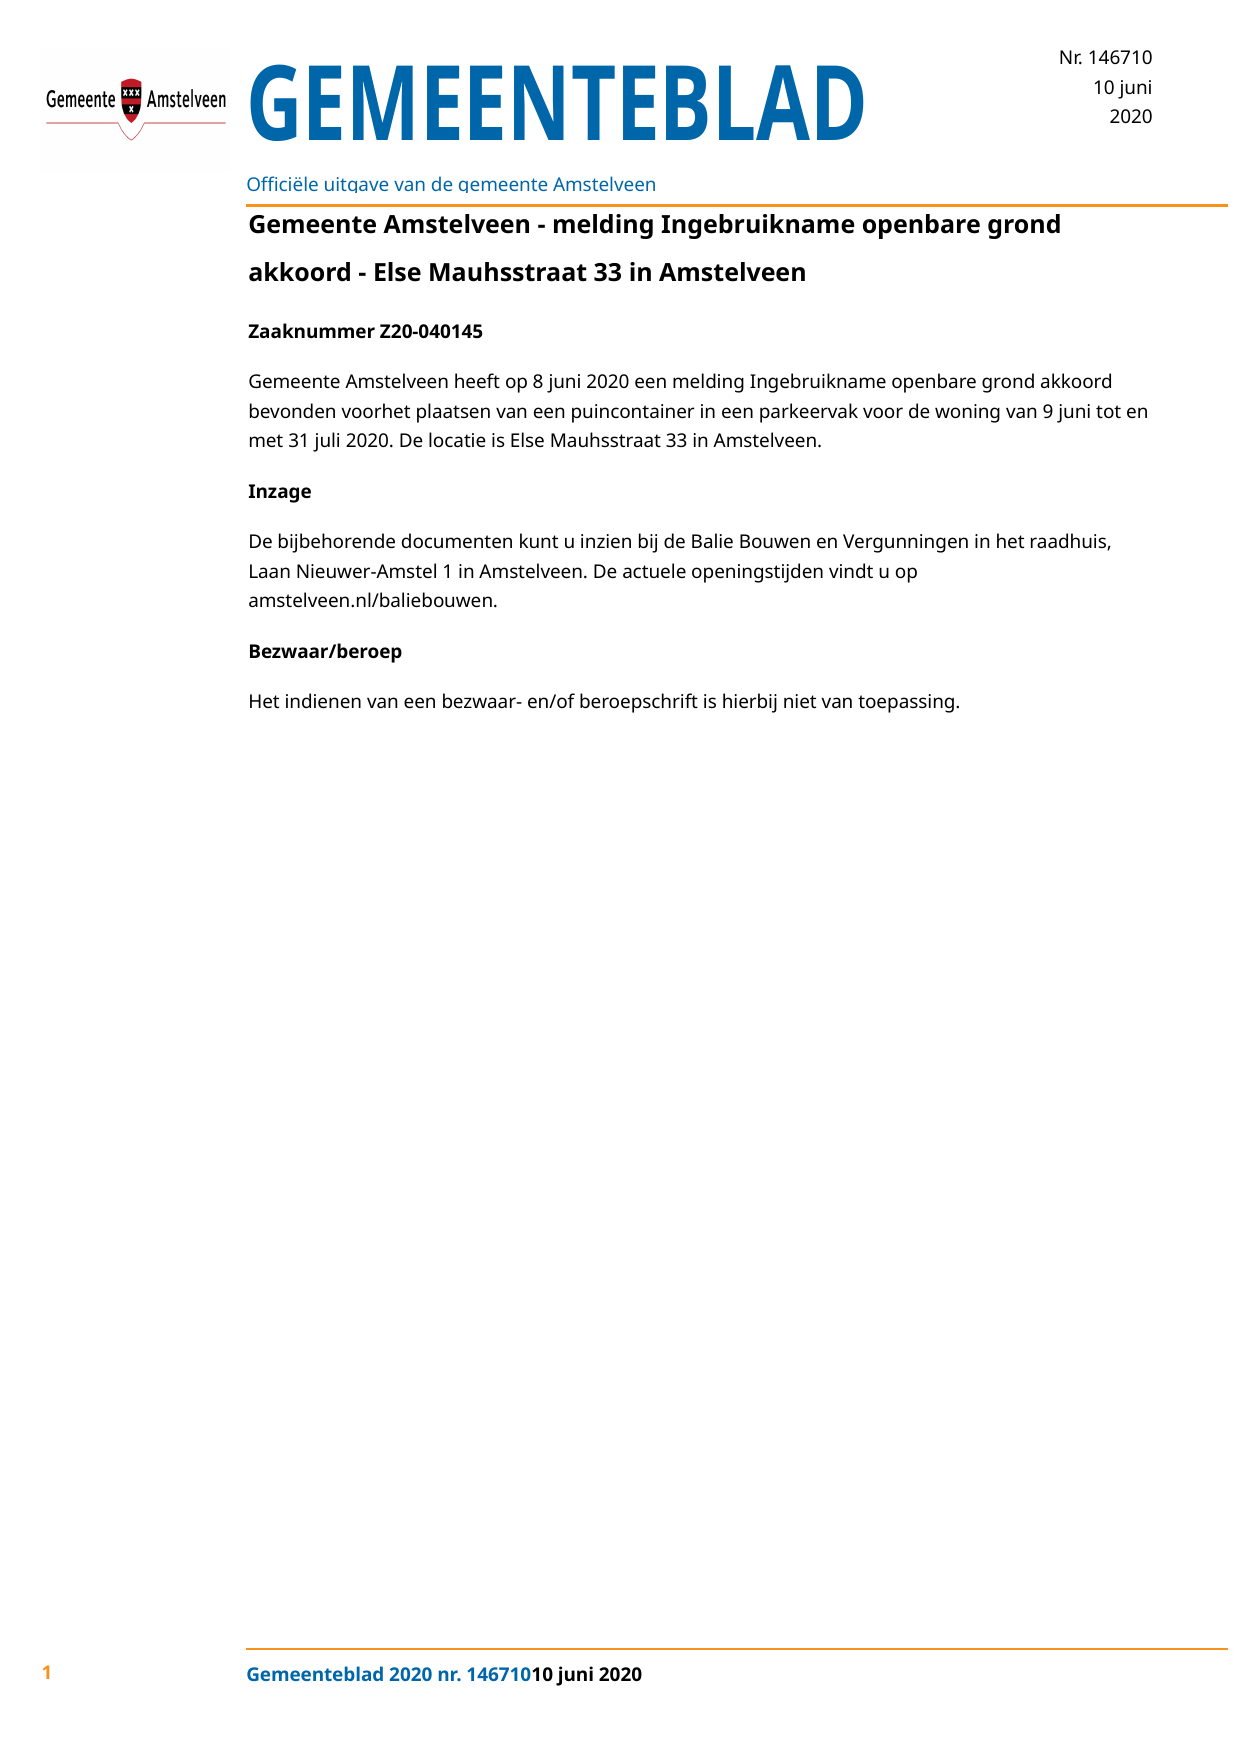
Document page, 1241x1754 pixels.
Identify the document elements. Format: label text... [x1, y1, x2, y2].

text Gemeente Amstelveen - melding Ingebruikname openbare grond akkoord - Else Mauhsstraat 33 in Amstelveen [248, 207, 1152, 288]
text De bijbehorende documenten kunt u inzien bij de Balie Bouwen en Vergunningen in het raadhuis, Laan Nieuwer-Amstel 1 in Amstelveen. De actuele openingstijden vindt u op amstelveen.nl/baliebouwen. [248, 528, 1152, 613]
picture [41, 47, 231, 172]
text Bezwaar/beroep [248, 638, 1152, 664]
text Het indienen van een bezwaar- en/of beroepschrift is hierbij niet van toepassing. [248, 688, 1152, 714]
text Gemeente Amstelveen heeft op 8 juni 2020 een melding Ingebruikname openbare grond akkoord bevonden voorhet plaatsen van een puincontainer in een parkeervak voor de woning van 9 juni tot en met 31 juli 2020. De locatie is Else Mauhsstraat 33 in Amstelveen. [248, 368, 1152, 453]
text Zaaknummer Z20-040145 [248, 318, 1152, 344]
text Inzage [248, 478, 1152, 504]
